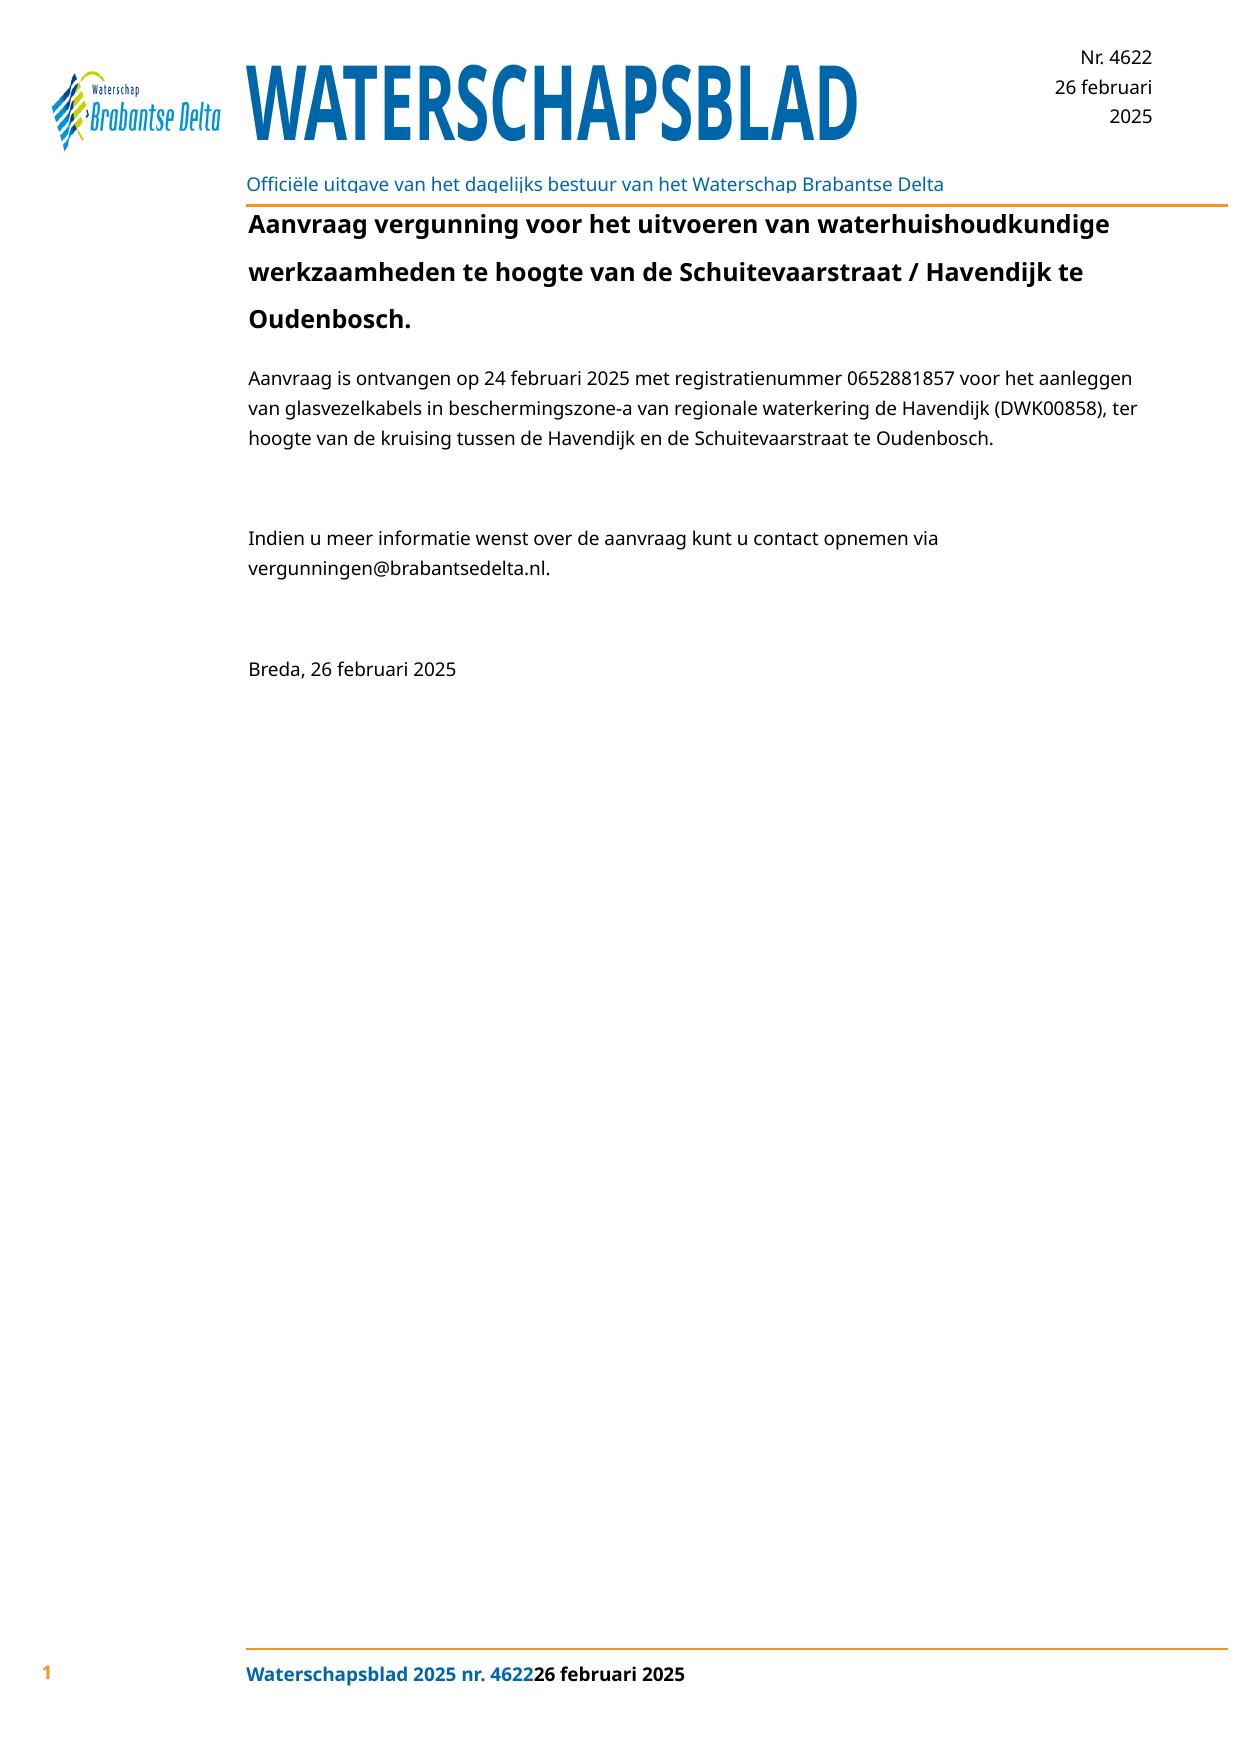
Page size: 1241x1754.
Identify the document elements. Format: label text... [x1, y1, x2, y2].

text Aanvraag is ontvangen op 24 februari 2025 met registratienummer 0652881857 voor het aanleggen van glasvezelkabels in beschermingszone-a van regionale waterkering de Havendijk (DWK00858), ter hoogte van de kruising tussen de Havendijk en de Schuitevaarstraat te Oudenbosch. [248, 366, 1152, 450]
text Breda, 26 februari 2025 [248, 656, 1152, 682]
picture [41, 47, 231, 172]
text Aanvraag vergunning voor het uitvoeren van waterhuishoudkundige werkzaamheden te hoogte van de Schuitevaarstraat / Havendijk te Oudenbosch. [248, 207, 1152, 336]
text Indien u meer informatie wenst over de aanvraag kunt u contact opnemen via vergunningen@brabantsedelta.nl. [248, 526, 1152, 581]
